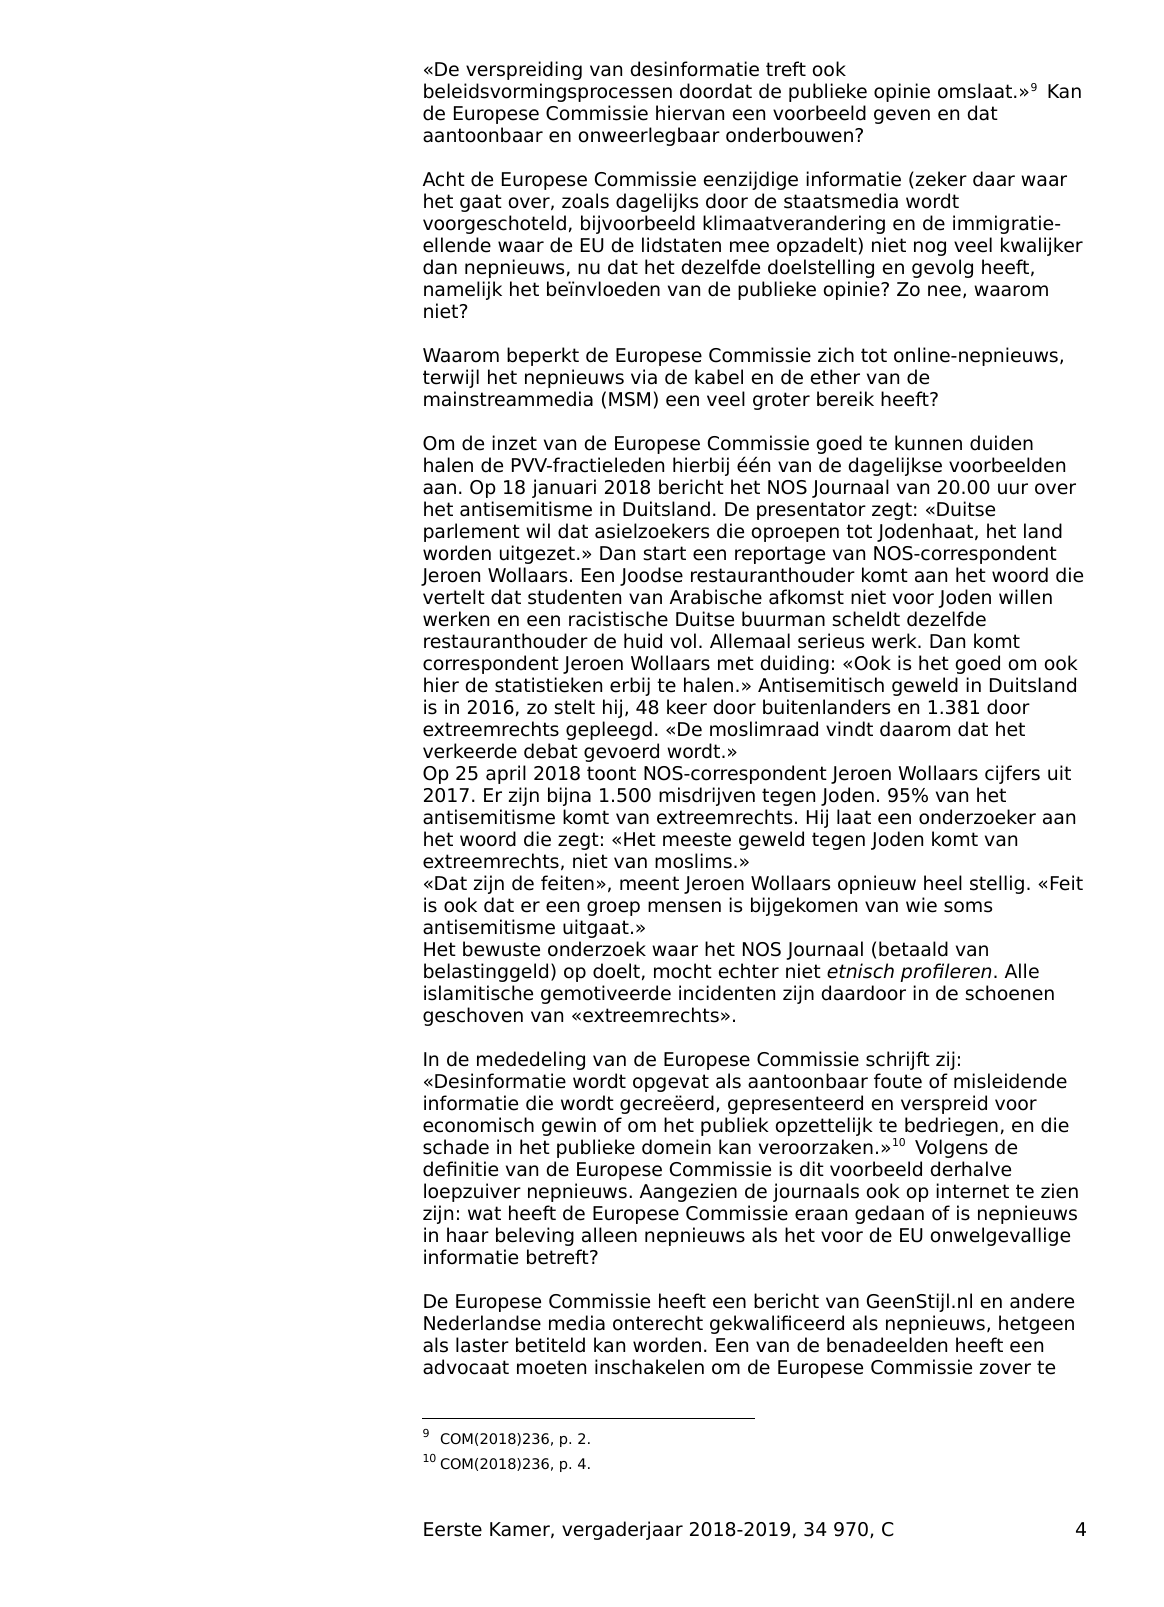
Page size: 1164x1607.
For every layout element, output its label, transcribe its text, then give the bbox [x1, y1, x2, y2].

text «Dat zijn de feiten», meent Jeroen Wollaars opnieuw heel stellig. «Feit is ook dat er een groep mensen is bijgekomen van wie soms antisemitisme uitgaat.» [422, 873, 1087, 939]
text Op 25 april 2018 toont NOS-correspondent Jeroen Wollaars cijfers uit 2017. Er zijn bijna 1.500 misdrijven tegen Joden. 95% van het antisemitisme komt van extreemrechts. Hij laat een onderzoeker aan het woord die zegt: «Het meeste geweld tegen Joden komt van extreemrechts, niet van moslims.» [422, 763, 1087, 873]
text COM(2018)236, p. 4. [422, 1452, 1087, 1474]
text Om de inzet van de Europese Commissie goed te kunnen duiden halen de PVV-fractieleden hierbij één van de dagelijkse voorbeelden aan. Op 18 januari 2018 bericht het NOS Journaal van 20.00 uur over het antisemitisme in Duitsland. De presentator zegt: «Duitse parlement wil dat asielzoekers die oproepen tot Jodenhaat, het land worden uitgezet.» Dan start een reportage van NOS-correspondent Jeroen Wollaars. Een Joodse restauranthouder komt aan het woord die vertelt dat studenten van Arabische afkomst niet voor Joden willen werken en een racistische Duitse buurman scheldt dezelfde restauranthouder de huid vol. Allemaal serieus werk. Dan komt correspondent Jeroen Wollaars met duiding: «Ook is het goed om ook hier de statistieken erbij te halen.» Antisemitisch geweld in Duitsland is in 2016, zo stelt hij, 48 keer door buitenlanders en 1.381 door extreemrechts gepleegd. «De moslimraad vindt daarom dat het verkeerde debat gevoerd wordt.» [422, 433, 1087, 763]
text «De verspreiding van desinformatie treft ook beleidsvormingsprocessen doordat de publieke opinie omslaat.» Kan de Europese Commissie hiervan een voorbeeld geven en dat aantoonbaar en onweerlegbaar onderbouwen? [422, 59, 1087, 147]
text In de mededeling van de Europese Commissie schrijft zij: «Desinformatie wordt opgevat als aantoonbaar foute of misleidende informatie die wordt gecreëerd, gepresenteerd en verspreid voor economisch gewin of om het publiek opzettelijk te bedriegen, en die schade in het publieke domein kan veroorzaken.» Volgens de definitie van de Europese Commissie is dit voorbeeld derhalve loepzuiver nepnieuws. Aangezien de journaals ook op internet te zien zijn: wat heeft de Europese Commissie eraan gedaan of is nepnieuws in haar beleving alleen nepnieuws als het voor de EU onwelgevallige informatie betreft? [422, 1049, 1087, 1269]
text Waarom beperkt de Europese Commissie zich tot online-nepnieuws, terwijl het nepnieuws via de kabel en de ether van de mainstreammedia (MSM) een veel groter bereik heeft? [422, 345, 1087, 411]
text Acht de Europese Commissie eenzijdige informatie (zeker daar waar het gaat over, zoals dagelijks door de staatsmedia wordt voorgeschoteld, bijvoorbeeld klimaatverandering en de immigratie-ellende waar de EU de lidstaten mee opzadelt) niet nog veel kwalijker dan nepnieuws, nu dat het dezelfde doelstelling en gevolg heeft, namelijk het beïnvloeden van de publieke opinie? Zo nee, waarom niet? [422, 169, 1087, 323]
text COM(2018)236, p. 2. [422, 1427, 1087, 1449]
text Het bewuste onderzoek waar het NOS Journaal (betaald van belastinggeld) op doelt, mocht echter niet etnisch profileren. Alle islamitische gemotiveerde incidenten zijn daardoor in de schoenen geschoven van «extreemrechts». [422, 939, 1087, 1027]
text De Europese Commissie heeft een bericht van GeenStijl.nl en andere Nederlandse media onterecht gekwalificeerd als nepnieuws, hetgeen als laster betiteld kan worden. Een van de benadeelden heeft een advocaat moeten inschakelen om de Europese Commissie zover te [422, 1291, 1087, 1379]
